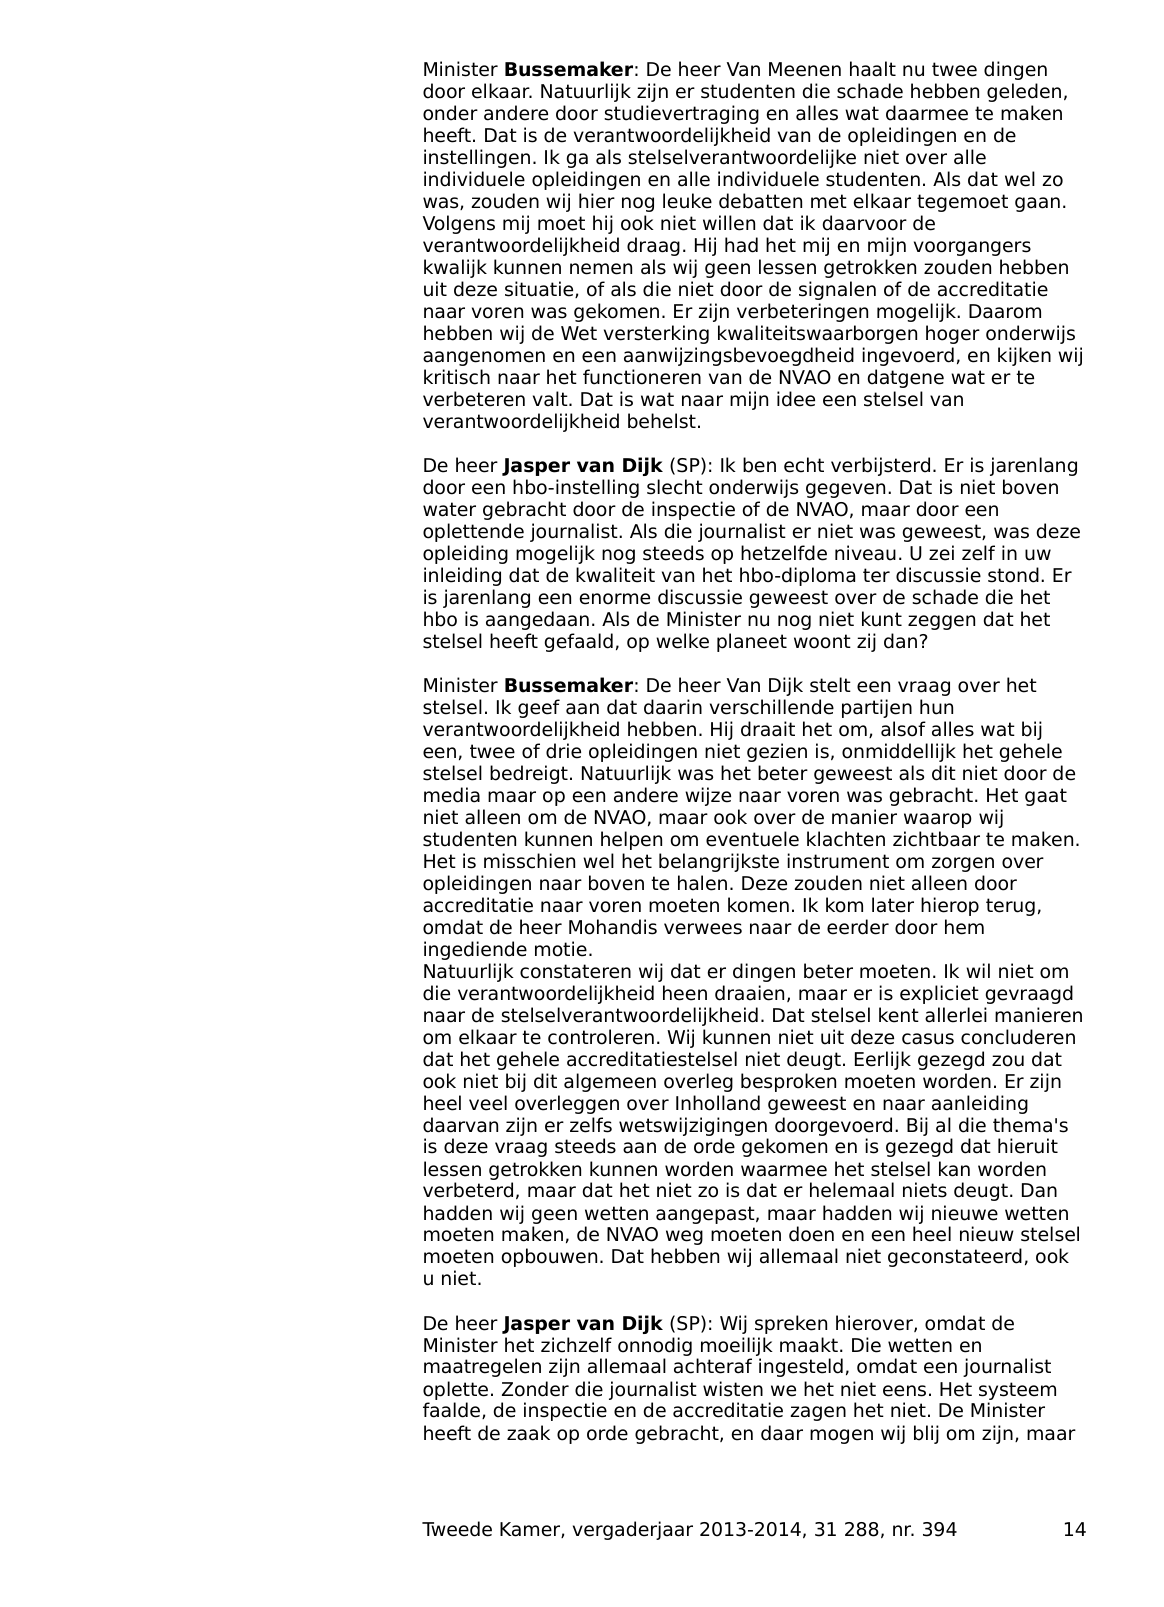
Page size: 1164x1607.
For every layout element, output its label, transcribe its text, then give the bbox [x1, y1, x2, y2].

text Natuurlijk constateren wij dat er dingen beter moeten. Ik wil niet om die verantwoordelijkheid heen draaien, maar er is expliciet gevraagd naar de stelselverantwoordelijkheid. Dat stelsel kent allerlei manieren om elkaar te controleren. Wij kunnen niet uit deze casus concluderen dat het gehele accreditatiestelsel niet deugt. Eerlijk gezegd zou dat ook niet bij dit algemeen overleg besproken moeten worden. Er zijn heel veel overleggen over Inholland geweest en naar aanleiding daarvan zijn er zelfs wetswijzigingen doorgevoerd. Bij al die thema's is deze vraag steeds aan de orde gekomen en is gezegd dat hieruit lessen getrokken kunnen worden waarmee het stelsel kan worden verbeterd, maar dat het niet zo is dat er helemaal niets deugt. Dan hadden wij geen wetten aangepast, maar hadden wij nieuwe wetten moeten maken, de NVAO weg moeten doen en een heel nieuw stelsel moeten opbouwen. Dat hebben wij allemaal niet geconstateerd, ook u niet. [422, 961, 1087, 1290]
text Minister Bussemaker: De heer Van Dijk stelt een vraag over het stelsel. Ik geef aan dat daarin verschillende partijen hun verantwoordelijkheid hebben. Hij draait het om, alsof alles wat bij een, twee of drie opleidingen niet gezien is, onmiddellijk het gehele stelsel bedreigt. Natuurlijk was het beter geweest als dit niet door de media maar op een andere wijze naar voren was gebracht. Het gaat niet alleen om de NVAO, maar ook over de manier waarop wij studenten kunnen helpen om eventuele klachten zichtbaar te maken. Het is misschien wel het belangrijkste instrument om zorgen over opleidingen naar boven te halen. Deze zouden niet alleen door accreditatie naar voren moeten komen. Ik kom later hierop terug, omdat de heer Mohandis verwees naar de eerder door hem ingediende motie. [422, 675, 1087, 961]
text De heer Jasper van Dijk (SP): Wij spreken hierover, omdat de Minister het zichzelf onnodig moeilijk maakt. Die wetten en maatregelen zijn allemaal achteraf ingesteld, omdat een journalist oplette. Zonder die journalist wisten we het niet eens. Het systeem faalde, de inspectie en de accreditatie zagen het niet. De Minister heeft de zaak op orde gebracht, en daar mogen wij blij om zijn, maar [422, 1312, 1087, 1444]
text De heer Jasper van Dijk (SP): Ik ben echt verbijsterd. Er is jarenlang door een hbo-instelling slecht onderwijs gegeven. Dat is niet boven water gebracht door de inspectie of de NVAO, maar door een oplettende journalist. Als die journalist er niet was geweest, was deze opleiding mogelijk nog steeds op hetzelfde niveau. U zei zelf in uw inleiding dat de kwaliteit van het hbo-diploma ter discussie stond. Er is jarenlang een enorme discussie geweest over de schade die het hbo is aangedaan. Als de Minister nu nog niet kunt zeggen dat het stelsel heeft gefaald, op welke planeet woont zij dan? [422, 455, 1087, 653]
text Minister Bussemaker: De heer Van Meenen haalt nu twee dingen door elkaar. Natuurlijk zijn er studenten die schade hebben geleden, onder andere door studievertraging en alles wat daarmee te maken heeft. Dat is de verantwoordelijkheid van de opleidingen en de instellingen. Ik ga als stelselverantwoordelijke niet over alle individuele opleidingen en alle individuele studenten. Als dat wel zo was, zouden wij hier nog leuke debatten met elkaar tegemoet gaan. Volgens mij moet hij ook niet willen dat ik daarvoor de verantwoordelijkheid draag. Hij had het mij en mijn voorgangers kwalijk kunnen nemen als wij geen lessen getrokken zouden hebben uit deze situatie, of als die niet door de signalen of de accreditatie naar voren was gekomen. Er zijn verbeteringen mogelijk. Daarom hebben wij de Wet versterking kwaliteitswaarborgen hoger onderwijs aangenomen en een aanwijzingsbevoegdheid ingevoerd, en kijken wij kritisch naar het functioneren van de NVAO en datgene wat er te verbeteren valt. Dat is wat naar mijn idee een stelsel van verantwoordelijkheid behelst. [422, 59, 1087, 433]
